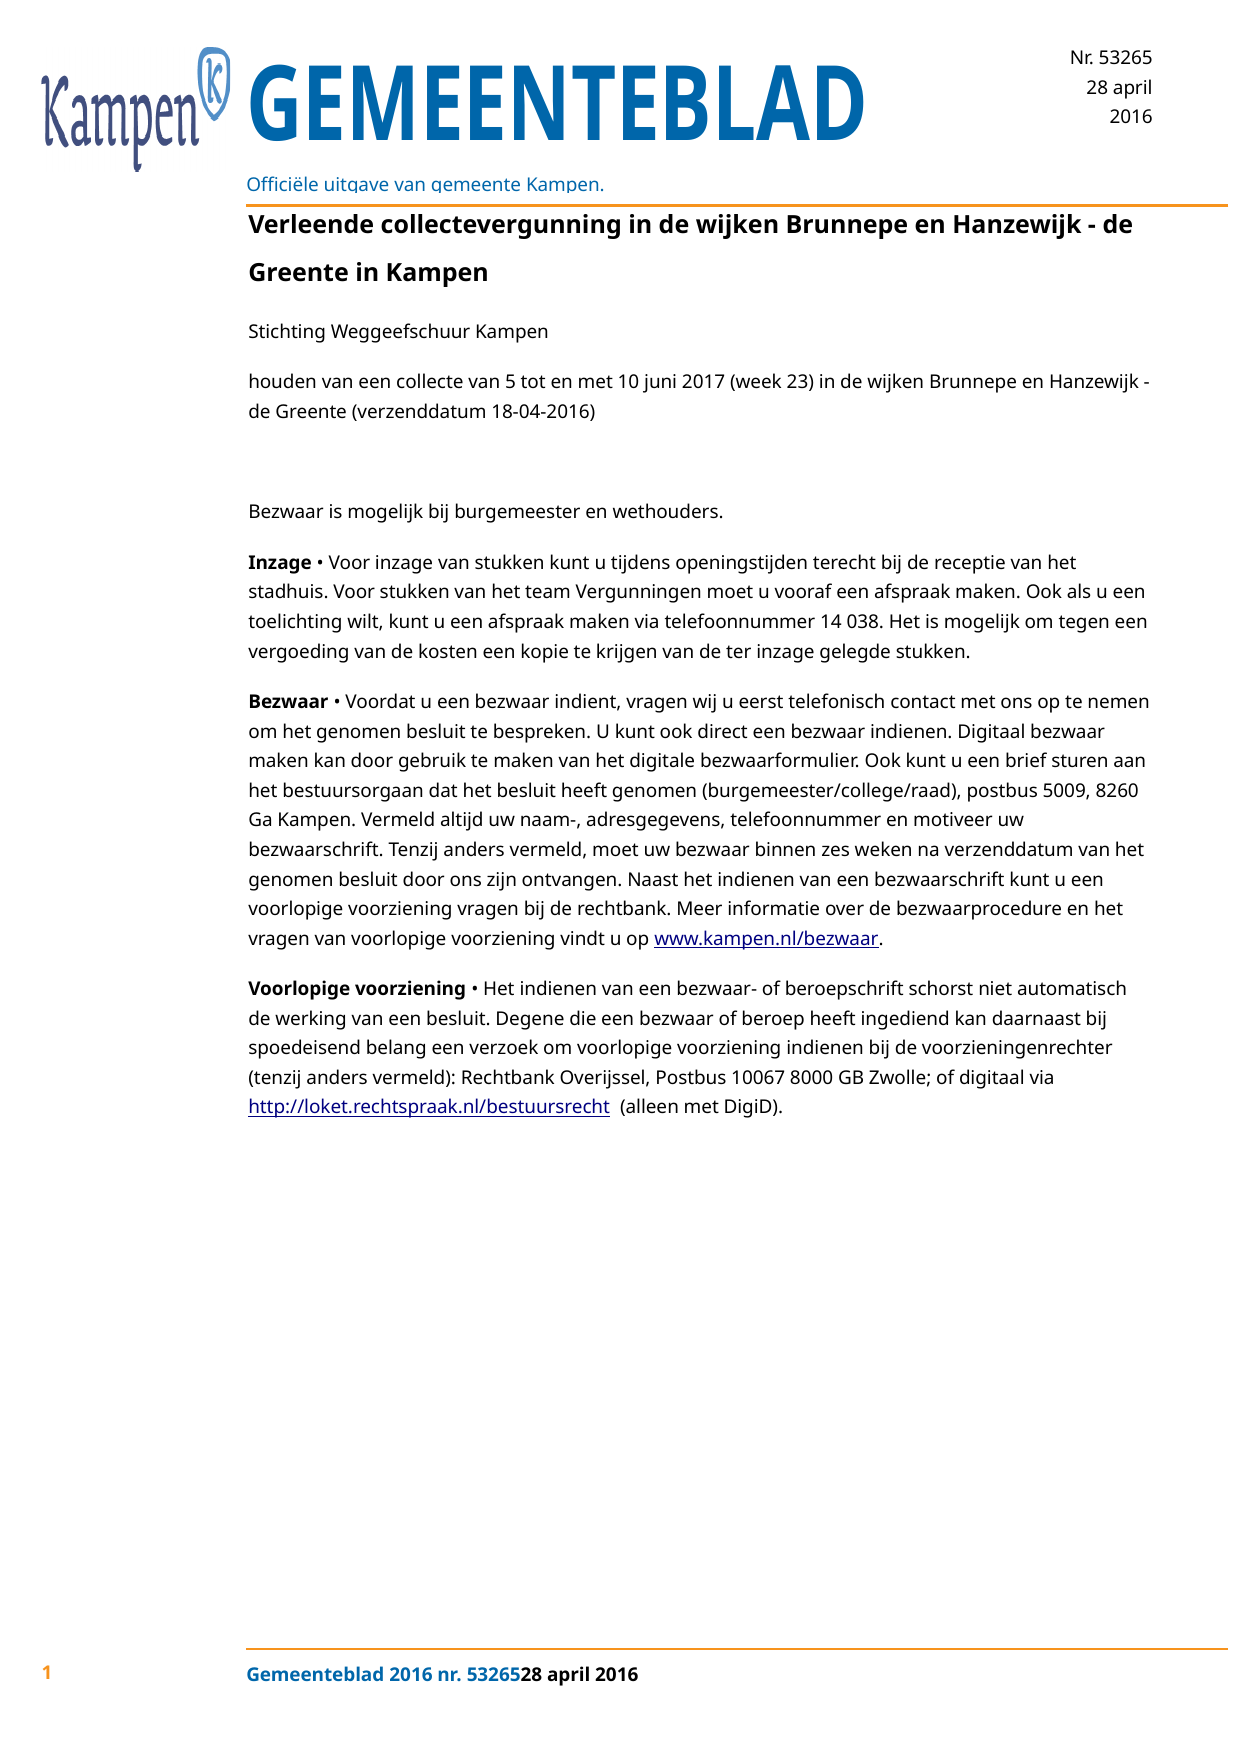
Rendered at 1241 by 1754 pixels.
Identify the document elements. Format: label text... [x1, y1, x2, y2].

text Voorlopige voorziening • Het indienen van een bezwaar- of beroepschrift schorst niet automatisch de werking van een besluit. Degene die een bezwaar of beroep heeft ingediend kan daarnaast bij spoedeisend belang een verzoek om voorlopige voorziening indienen bij de voorzieningenrechter (tenzij anders vermeld): Rechtbank Overijssel, Postbus 10067 8000 GB Zwolle; of digitaal via http://loket.rechtspraak.nl/bestuursrecht (alleen met DigiD). [248, 975, 1152, 1119]
text Stichting Weggeefschuur Kampen [248, 318, 1152, 344]
text Bezwaar is mogelijk bij burgemeester en wethouders. [248, 499, 1152, 524]
text Bezwaar • Voordat u een bezwaar indient, vragen wij u eerst telefonisch contact met ons op te nemen om het genomen besluit te bespreken. U kunt ook direct een bezwaar indienen. Digitaal bezwaar maken kan door gebruik te maken van het digitale bezwaarformulier. Ook kunt u een brief sturen aan het bestuursorgaan dat het besluit heeft genomen (burgemeester/college/raad), postbus 5009, 8260 Ga Kampen. Vermeld altijd uw naam-, adresgegevens, telefoonnummer en motiveer uw bezwaarschrift. Tenzij anders vermeld, moet uw bezwaar binnen zes weken na verzenddatum van het genomen besluit door ons zijn ontvangen. Naast het indienen van een bezwaarschrift kunt u een voorlopige voorziening vragen bij de rechtbank. Meer informatie over de bezwaarprocedure en het vragen van voorlopige voorziening vindt u op www.kampen.nl/bezwaar. [248, 688, 1152, 951]
text Inzage • Voor inzage van stukken kunt u tijdens openingstijden terecht bij de receptie van het stadhuis. Voor stukken van het team Vergunningen moet u vooraf een afspraak maken. Ook als u een toelichting wilt, kunt u een afspraak maken via telefoonnummer 14 038. Het is mogelijk om tegen een vergoeding van de kosten een kopie te krijgen van de ter inzage gelegde stukken. [248, 549, 1152, 664]
text houden van een collecte van 5 tot en met 10 juni 2017 (week 23) in de wijken Brunnepe en Hanzewijk - de Greente (verzenddatum 18-04-2016) [248, 368, 1152, 424]
picture [41, 47, 231, 172]
text Verleende collectevergunning in de wijken Brunnepe en Hanzewijk - de Greente in Kampen [248, 207, 1152, 288]
